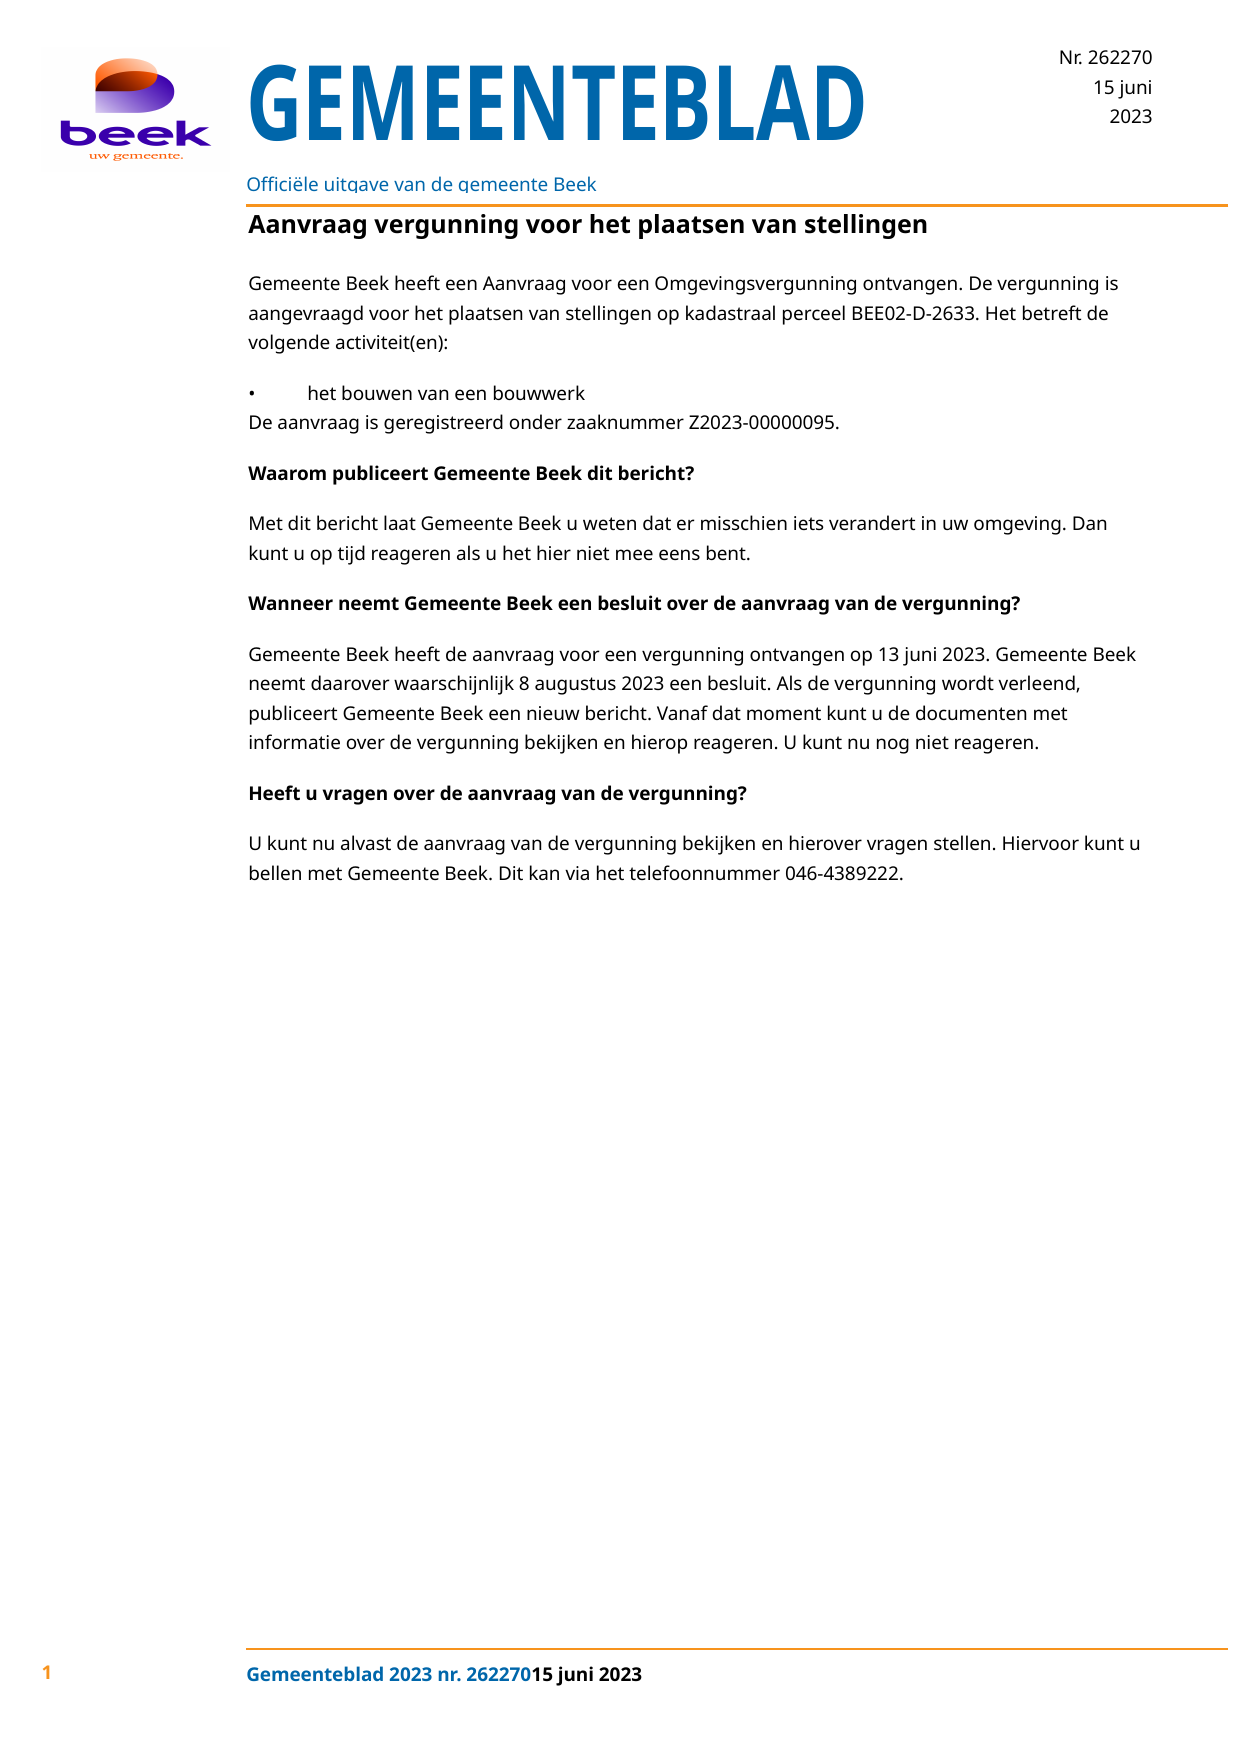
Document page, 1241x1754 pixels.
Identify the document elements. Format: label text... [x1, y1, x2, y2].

text Wanneer neemt Gemeente Beek een besluit over de aanvraag van de vergunning? [248, 590, 1152, 616]
picture [41, 47, 231, 172]
text U kunt nu alvast de aanvraag van de vergunning bekijken en hierover vragen stellen. Hiervoor kunt u bellen met Gemeente Beek. Dit kan via het telefoonnummer 046-4389222. [248, 830, 1152, 886]
text Waarom publiceert Gemeente Beek dit bericht? [248, 460, 1152, 486]
list het bouwen van een bouwwerk [248, 380, 1152, 406]
text Gemeente Beek heeft de aanvraag voor een vergunning ontvangen op 13 juni 2023. Gemeente Beek neemt daarover waarschijnlijk 8 augustus 2023 een besluit. Als de vergunning wordt verleend, publiceert Gemeente Beek een nieuw bericht. Vanaf dat moment kunt u de documenten met informatie over de vergunning bekijken en hierop reageren. U kunt nu nog niet reageren. [248, 641, 1152, 755]
text Heeft u vragen over de aanvraag van de vergunning? [248, 780, 1152, 806]
text Met dit bericht laat Gemeente Beek u weten dat er misschien iets verandert in uw omgeving. Dan kunt u op tijd reageren als u het hier niet mee eens bent. [248, 510, 1152, 566]
text Aanvraag vergunning voor het plaatsen van stellingen [248, 207, 1152, 241]
text De aanvraag is geregistreerd onder zaaknummer Z2023-00000095. [248, 409, 1152, 435]
text Gemeente Beek heeft een Aanvraag voor een Omgevingsvergunning ontvangen. De vergunning is aangevraagd voor het plaatsen van stellingen op kadastraal perceel BEE02-D-2633. Het betreft de volgende activiteit(en): [248, 270, 1152, 355]
